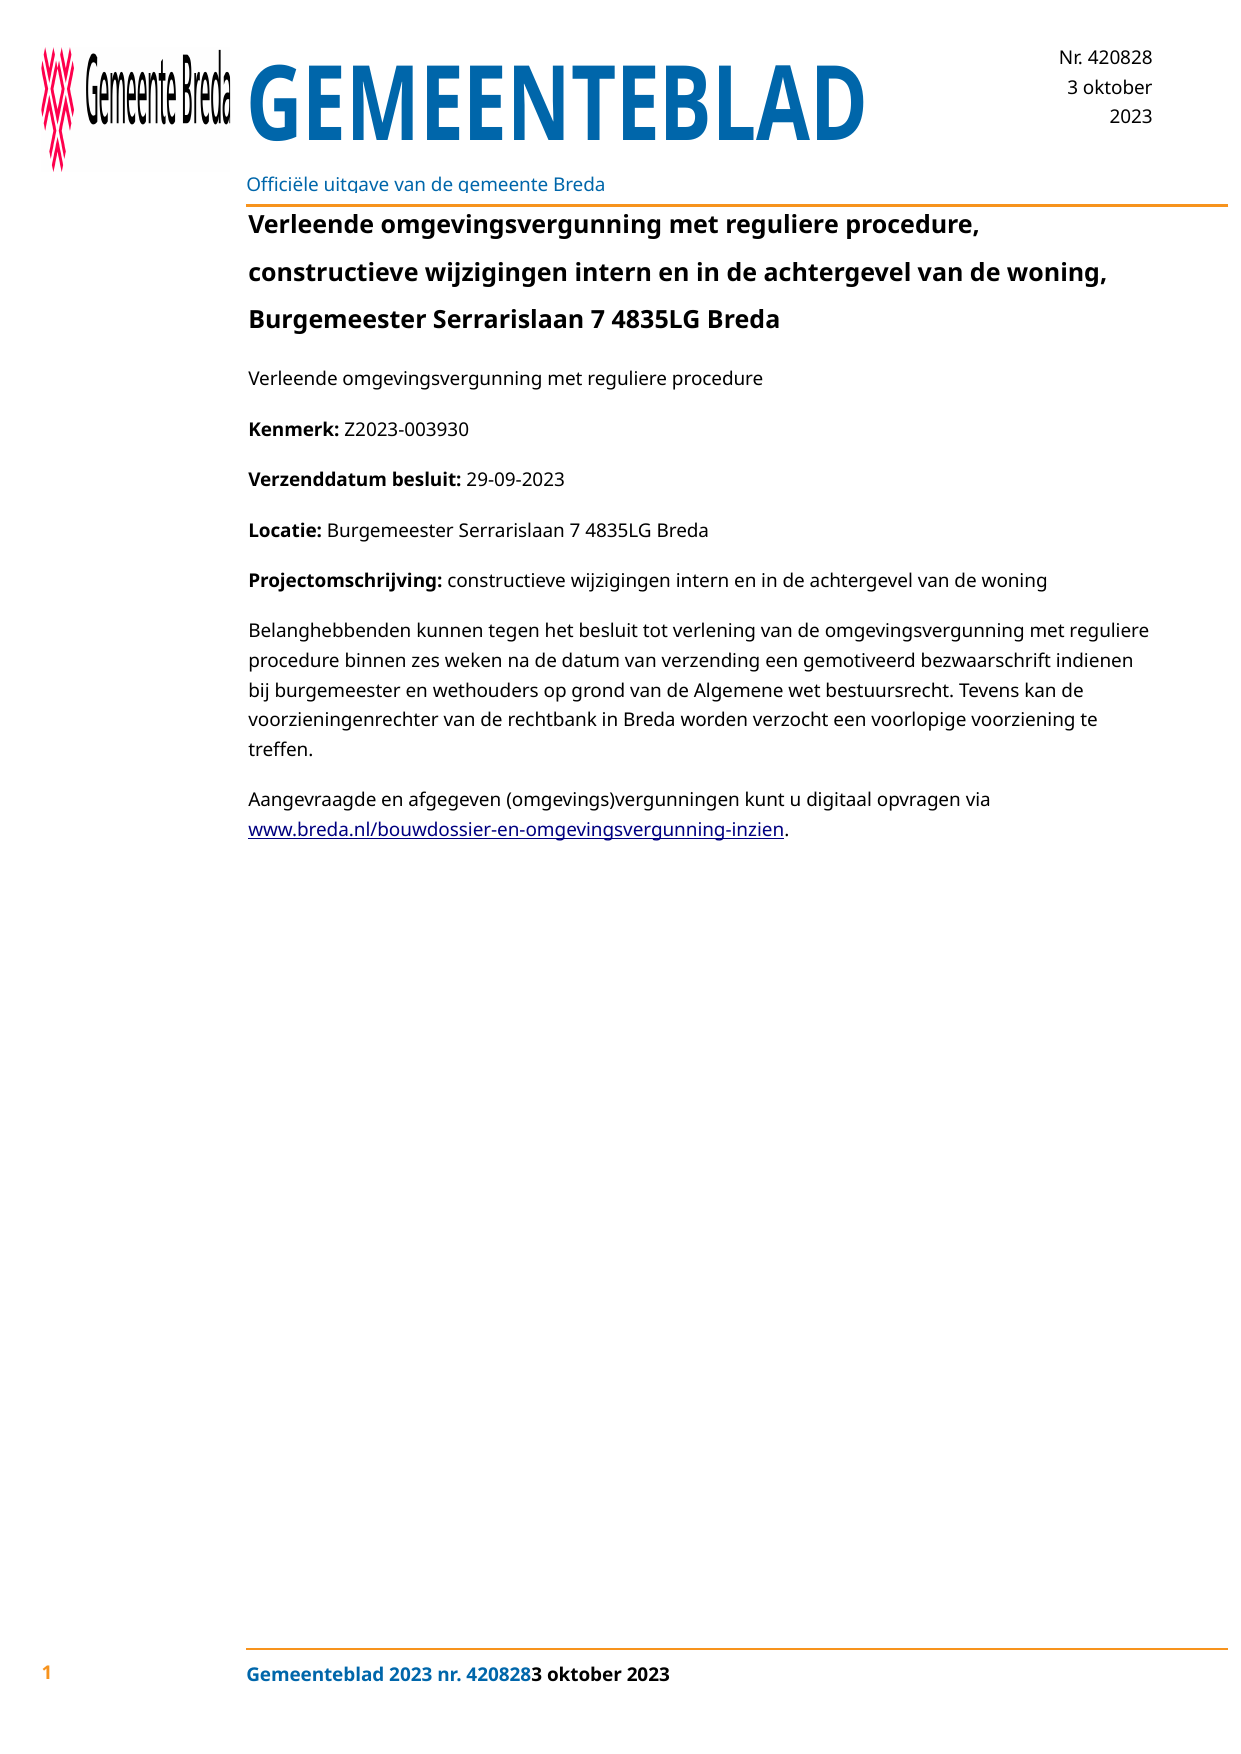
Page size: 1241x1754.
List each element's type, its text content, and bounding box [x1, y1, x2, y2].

text Kenmerk: Z2023-003930 [248, 416, 1152, 442]
text Projectomschrijving: constructieve wijzigingen intern en in de achtergevel van de woning [248, 567, 1152, 593]
text Verzenddatum besluit: 29-09-2023 [248, 466, 1152, 492]
text Belanghebbenden kunnen tegen het besluit tot verlening van de omgevingsvergunning met reguliere procedure binnen zes weken na de datum van verzending een gemotiveerd bezwaarschrift indienen bij burgemeester en wethouders op grond van de Algemene wet bestuursrecht. Tevens kan de voorzieningenrechter van de rechtbank in Breda worden verzocht een voorlopige voorziening te treffen. [248, 618, 1152, 762]
text Verleende omgevingsvergunning met reguliere procedure [248, 366, 1152, 391]
text Locatie: Burgemeester Serrarislaan 7 4835LG Breda [248, 517, 1152, 542]
text Verleende omgevingsvergunning met reguliere procedure, constructieve wijzigingen intern en in de achtergevel van de woning, Burgemeester Serrarislaan 7 4835LG Breda [248, 207, 1152, 336]
text Aangevraagde en afgegeven (omgevings)vergunningen kunt u digitaal opvragen via www.breda.nl/bouwdossier-en-omgevingsvergunning-inzien. [248, 786, 1152, 842]
picture [41, 47, 231, 172]
